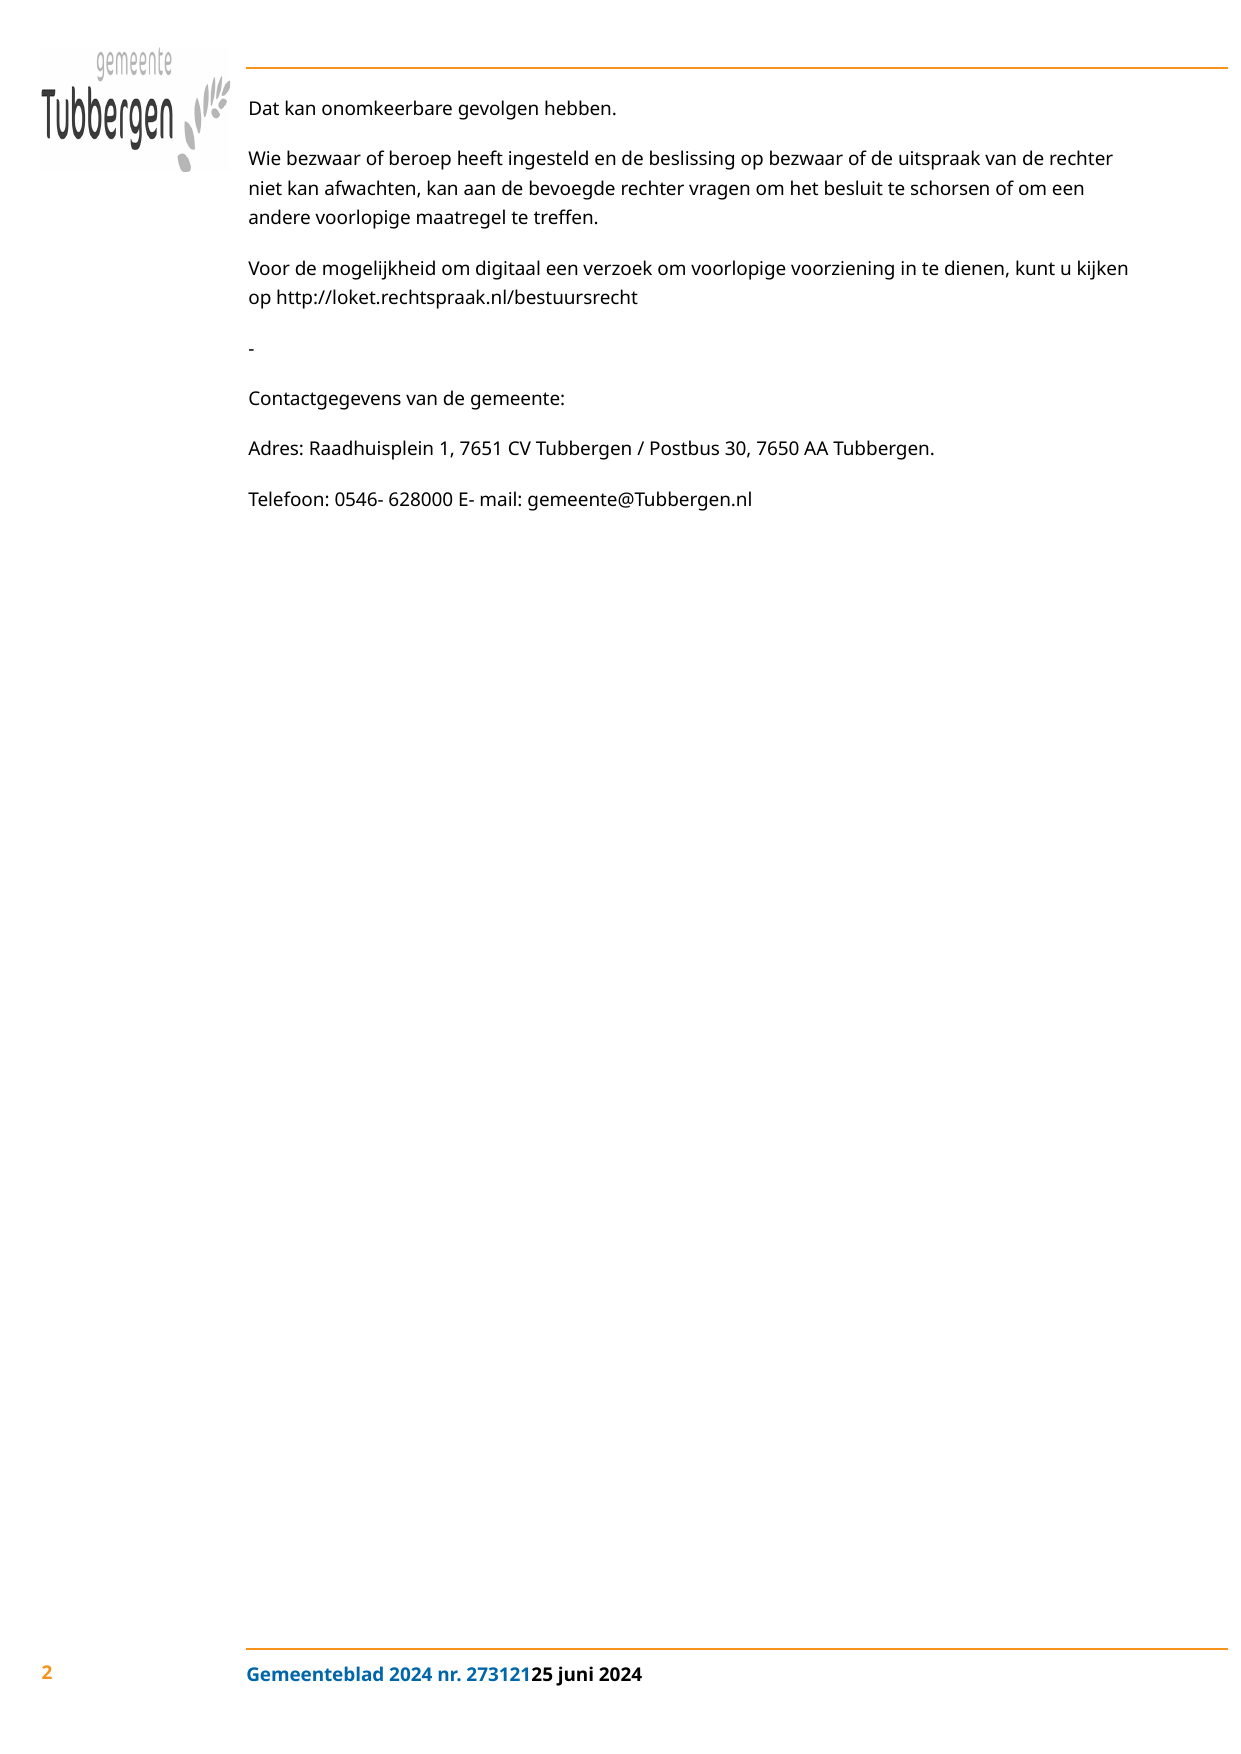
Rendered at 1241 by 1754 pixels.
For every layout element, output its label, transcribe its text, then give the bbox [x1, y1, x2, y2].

text Dat kan onomkeerbare gevolgen hebben. [248, 95, 1152, 121]
text Contactgegevens van de gemeente: [248, 385, 1152, 411]
text - [248, 335, 1152, 361]
text Wie bezwaar of beroep heeft ingesteld en de beslissing op bezwaar of de uitspraak van de rechter niet kan afwachten, kan aan de bevoegde rechter vragen om het besluit te schorsen of om een andere voorlopige maatregel te treffen. [248, 145, 1152, 230]
text Voor de mogelijkheid om digitaal een verzoek om voorlopige voorziening in te dienen, kunt u kijken op http://loket.rechtspraak.nl/bestuursrecht [248, 255, 1152, 310]
picture [41, 47, 231, 172]
text Telefoon: 0546- 628000 E- mail: gemeente@Tubbergen.nl [248, 486, 1152, 512]
text Adres: Raadhuisplein 1, 7651 CV Tubbergen / Postbus 30, 7650 AA Tubbergen. [248, 436, 1152, 461]
